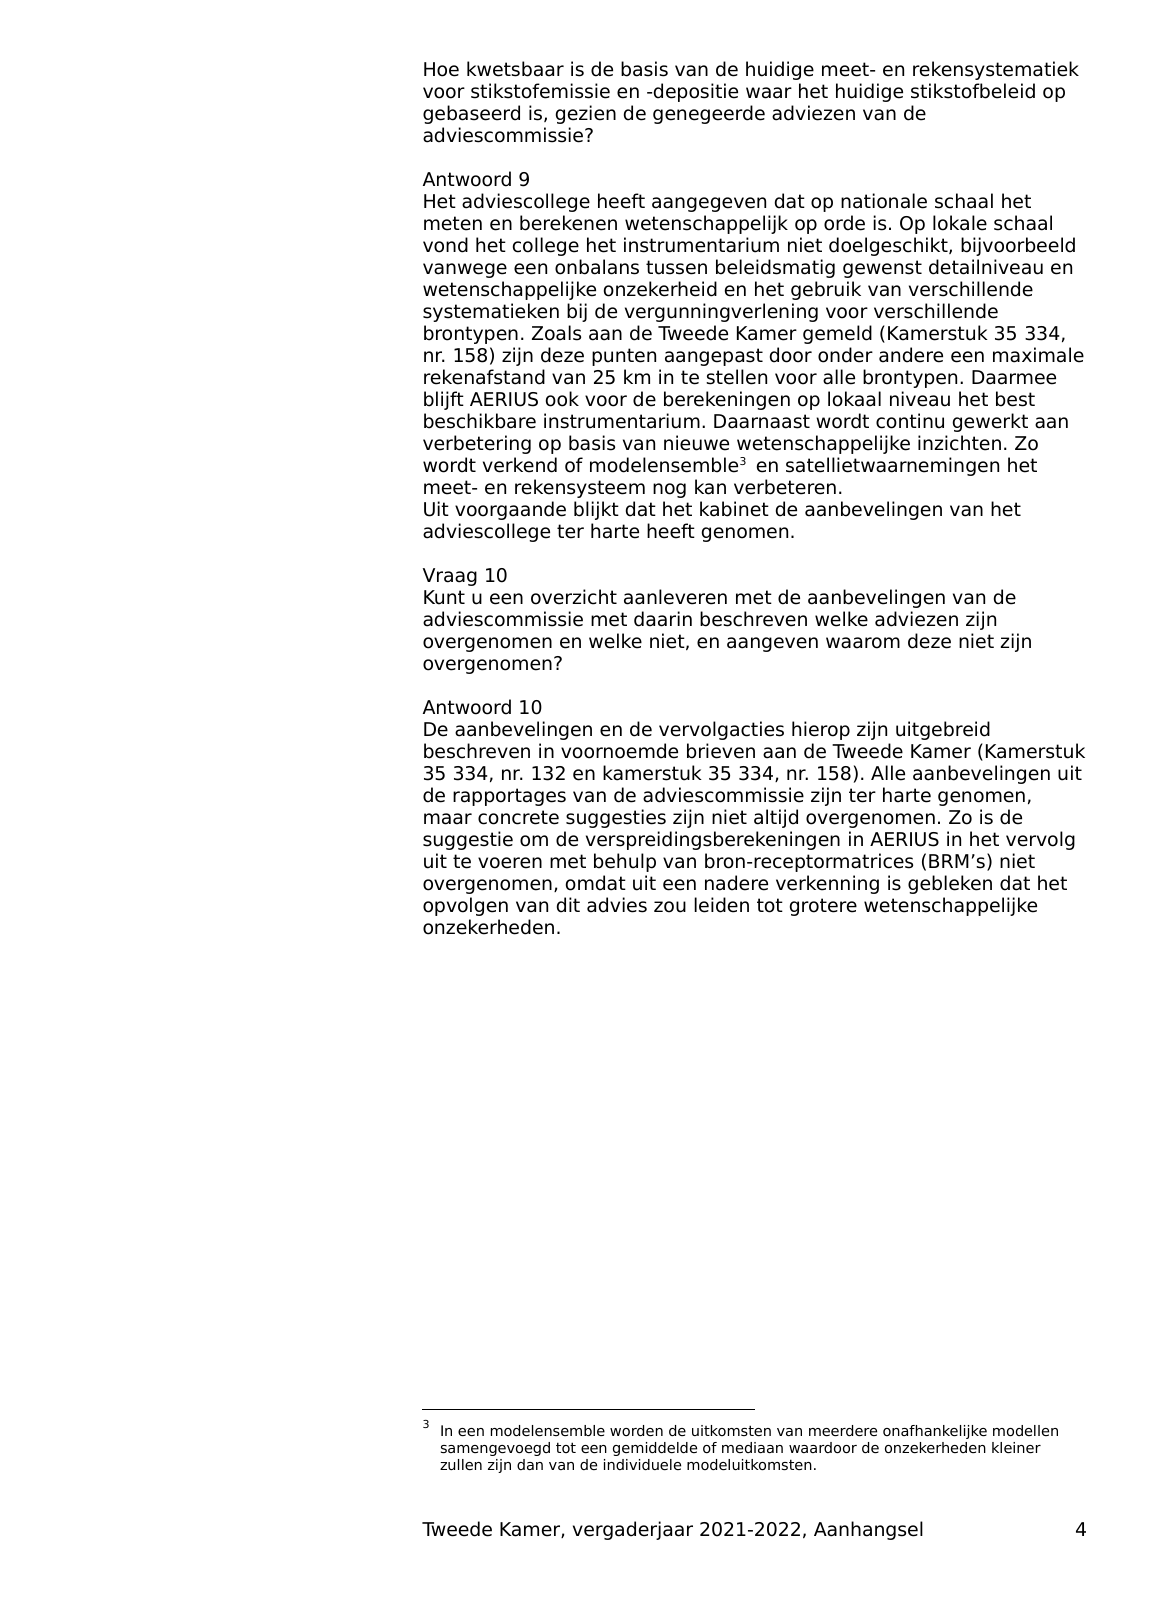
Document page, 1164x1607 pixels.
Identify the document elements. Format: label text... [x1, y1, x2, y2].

text Antwoord 9 [422, 169, 1087, 191]
text Hoe kwetsbaar is de basis van de huidige meet- en rekensystematiek voor stikstofemissie en -depositie waar het huidige stikstofbeleid op gebaseerd is, gezien de genegeerde adviezen van de adviescommissie? [422, 59, 1087, 147]
text De aanbevelingen en de vervolgacties hierop zijn uitgebreid beschreven in voornoemde brieven aan de Tweede Kamer (Kamerstuk 35 334, nr. 132 en kamerstuk 35 334, nr. 158). Alle aanbevelingen uit de rapportages van de adviescommissie zijn ter harte genomen, maar concrete suggesties zijn niet altijd overgenomen. Zo is de suggestie om de verspreidingsberekeningen in AERIUS in het vervolg uit te voeren met behulp van bron-receptormatrices (BRM’s) niet overgenomen, omdat uit een nadere verkenning is gebleken dat het opvolgen van dit advies zou leiden tot grotere wetenschappelijke onzekerheden. [422, 719, 1087, 939]
text Vraag 10 [422, 565, 1087, 587]
text Antwoord 10 [422, 697, 1087, 719]
text In een modelensemble worden de uitkomsten van meerdere onafhankelijke modellen samengevoegd tot een gemiddelde of mediaan waardoor de onzekerheden kleiner zullen zijn dan van de individuele modeluitkomsten. [422, 1418, 1087, 1474]
text Kunt u een overzicht aanleveren met de aanbevelingen van de adviescommissie met daarin beschreven welke adviezen zijn overgenomen en welke niet, en aangeven waarom deze niet zijn overgenomen? [422, 587, 1087, 675]
text Uit voorgaande blijkt dat het kabinet de aanbevelingen van het adviescollege ter harte heeft genomen. [422, 499, 1087, 543]
text Het adviescollege heeft aangegeven dat op nationale schaal het meten en berekenen wetenschappelijk op orde is. Op lokale schaal vond het college het instrumentarium niet doelgeschikt, bijvoorbeeld vanwege een onbalans tussen beleidsmatig gewenst detailniveau en wetenschappelijke onzekerheid en het gebruik van verschillende systematieken bij de vergunningverlening voor verschillende brontypen. Zoals aan de Tweede Kamer gemeld (Kamerstuk 35 334, nr. 158) zijn deze punten aangepast door onder andere een maximale rekenafstand van 25 km in te stellen voor alle brontypen. Daarmee blijft AERIUS ook voor de berekeningen op lokaal niveau het best beschikbare instrumentarium. Daarnaast wordt continu gewerkt aan verbetering op basis van nieuwe wetenschappelijke inzichten. Zo wordt verkend of modelensemble en satellietwaarnemingen het meet- en rekensysteem nog kan verbeteren. [422, 191, 1087, 499]
